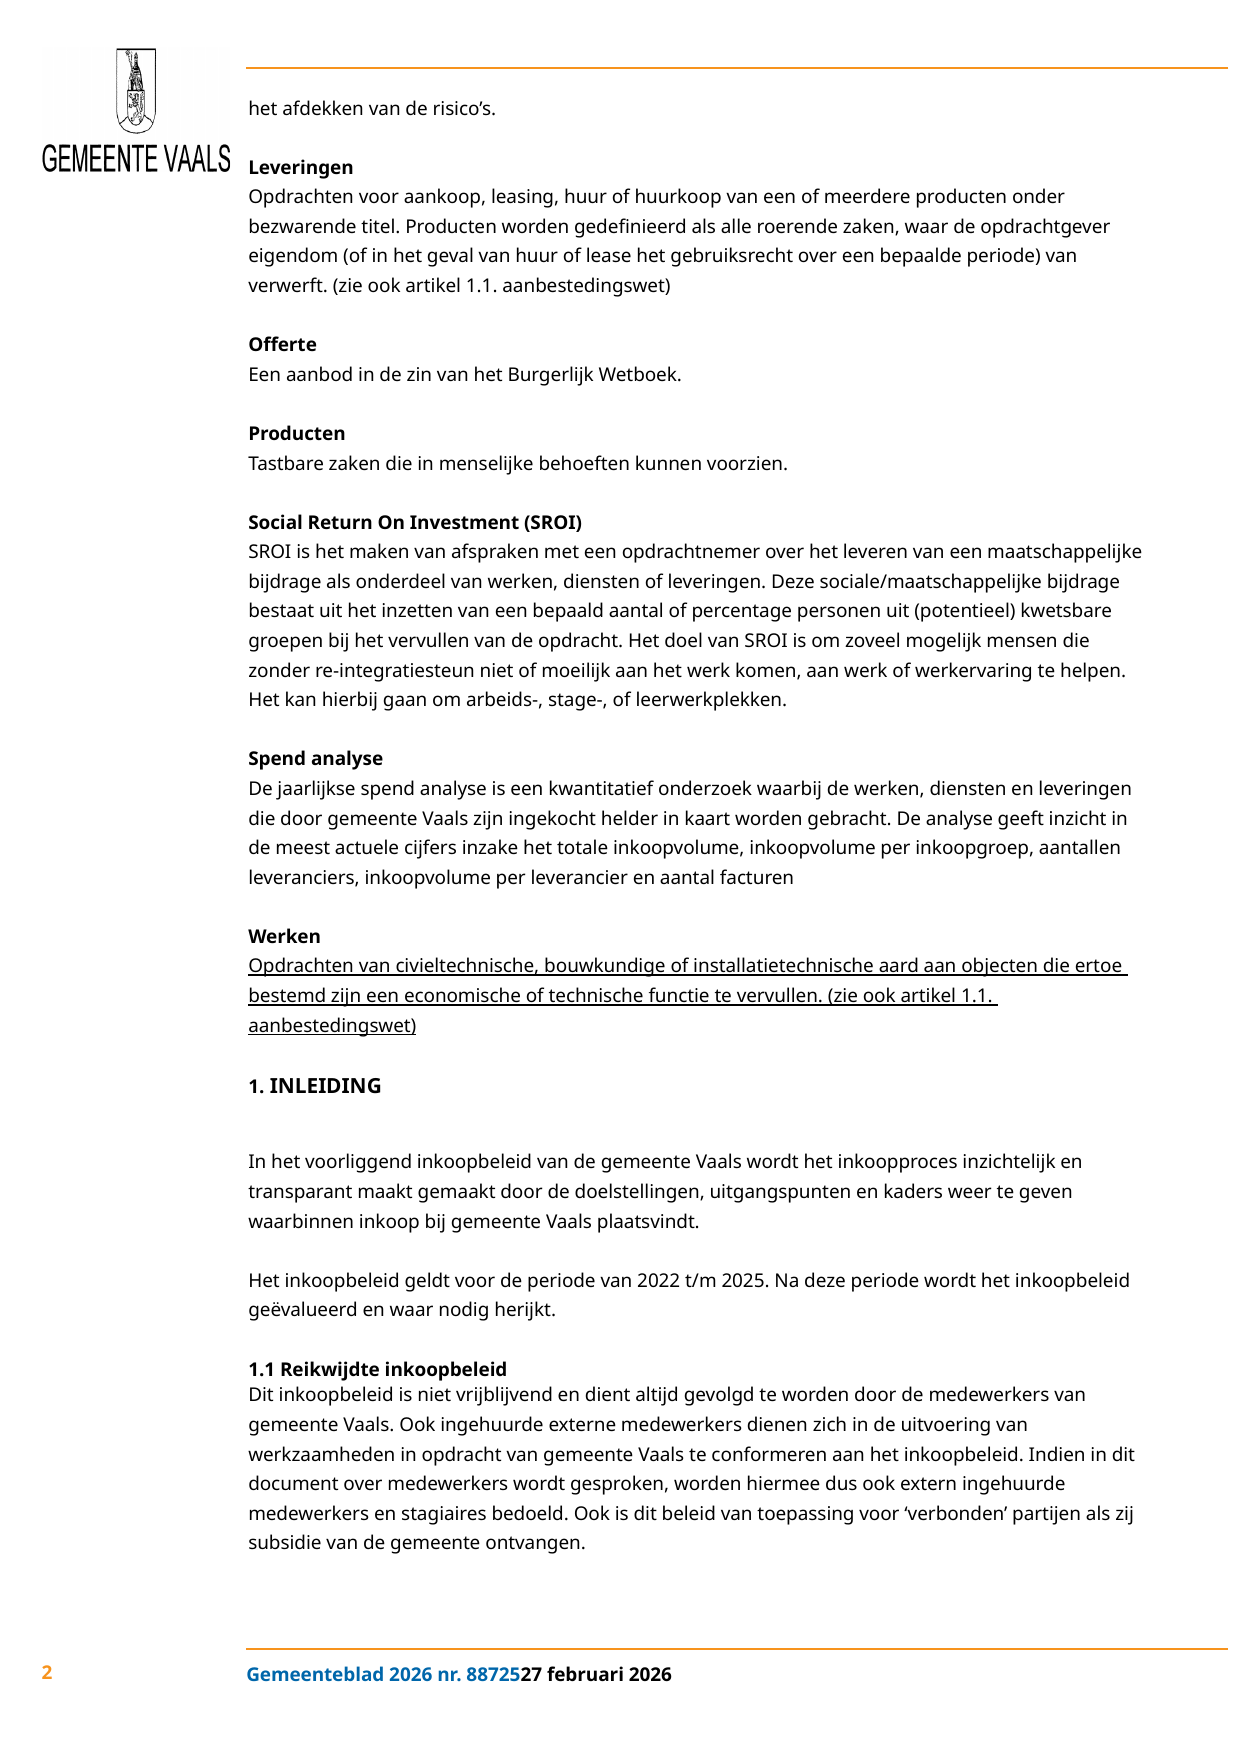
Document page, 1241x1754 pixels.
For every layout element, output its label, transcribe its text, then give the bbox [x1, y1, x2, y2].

text Tastbare zaken die in menselijke behoeften kunnen voorzien. [248, 450, 1152, 476]
text Offerte [248, 331, 1152, 357]
text Werken [248, 923, 1152, 949]
text het afdekken van de risico’s. [248, 95, 1152, 121]
text De jaarlijkse spend analyse is een kwantitatief onderzoek waarbij de werken, diensten en leveringen die door gemeente Vaals zijn ingekocht helder in kaart worden gebracht. De analyse geeft inzicht in de meest actuele cijfers inzake het totale inkoopvolume, inkoopvolume per inkoopgroep, aantallen leveranciers, inkoopvolume per leverancier en aantal facturen [248, 775, 1152, 890]
picture [41, 47, 231, 172]
text SROI is het maken van afspraken met een opdrachtnemer over het leveren van een maatschappelijke bijdrage als onderdeel van werken, diensten of leveringen. Deze sociale/maatschappelijke bijdrage bestaat uit het inzetten van een bepaald aantal of percentage personen uit (potentieel) kwetsbare groepen bij het vervullen van de opdracht. Het doel van SROI is om zoveel mogelijk mensen die zonder re-integratiesteun niet of moeilijk aan het werk komen, aan werk of werkervaring te helpen. Het kan hierbij gaan om arbeids-, stage-, of leerwerkplekken. [248, 538, 1152, 712]
text Producten [248, 420, 1152, 446]
text Een aanbod in de zin van het Burgerlijk Wetboek. [248, 361, 1152, 387]
text Social Return On Investment (SROI) [248, 509, 1152, 535]
text Opdrachten voor aankoop, leasing, huur of huurkoop van een of meerdere producten onder bezwarende titel. Producten worden gedefinieerd als alle roerende zaken, waar de opdrachtgever eigendom (of in het geval van huur of lease het gebruiksrecht over een bepaalde periode) van verwerft. (zie ook artikel 1.1. aanbestedingswet) [248, 183, 1152, 298]
text Leveringen [248, 154, 1152, 180]
text Dit inkoopbeleid is niet vrijblijvend en dient altijd gevolgd te worden door de medewerkers van gemeente Vaals. Ook ingehuurde externe medewerkers dienen zich in de uitvoering van werkzaamheden in opdracht van gemeente Vaals te conformeren aan het inkoopbeleid. Indien in dit document over medewerkers wordt gesproken, worden hiermee dus ook extern ingehuurde medewerkers en stagiaires bedoeld. Ook is dit beleid van toepassing voor ‘verbonden’ partijen als zij subsidie van de gemeente ontvangen. [248, 1382, 1152, 1555]
text 1.1 Reikwijdte inkoopbeleid [248, 1356, 1152, 1382]
text In het voorliggend inkoopbeleid van de gemeente Vaals wordt het inkoopproces inzichtelijk en transparant maakt gemaakt door de doelstellingen, uitgangspunten en kaders weer te geven waarbinnen inkoop bij gemeente Vaals plaatsvindt. [248, 1149, 1152, 1234]
text Opdrachten van civieltechnische, bouwkundige of installatietechnische aard aan objecten die ertoe bestemd zijn een economische of technische functie te vervullen. (zie ook artikel 1.1. aanbestedingswet) [248, 953, 1152, 1038]
text Het inkoopbeleid geldt voor de periode van 2022 t/m 2025. Na deze periode wordt het inkoopbeleid geëvalueerd en waar nodig herijkt. [248, 1267, 1152, 1322]
text 1. INLEIDING [248, 1071, 1152, 1099]
text Spend analyse [248, 746, 1152, 771]
